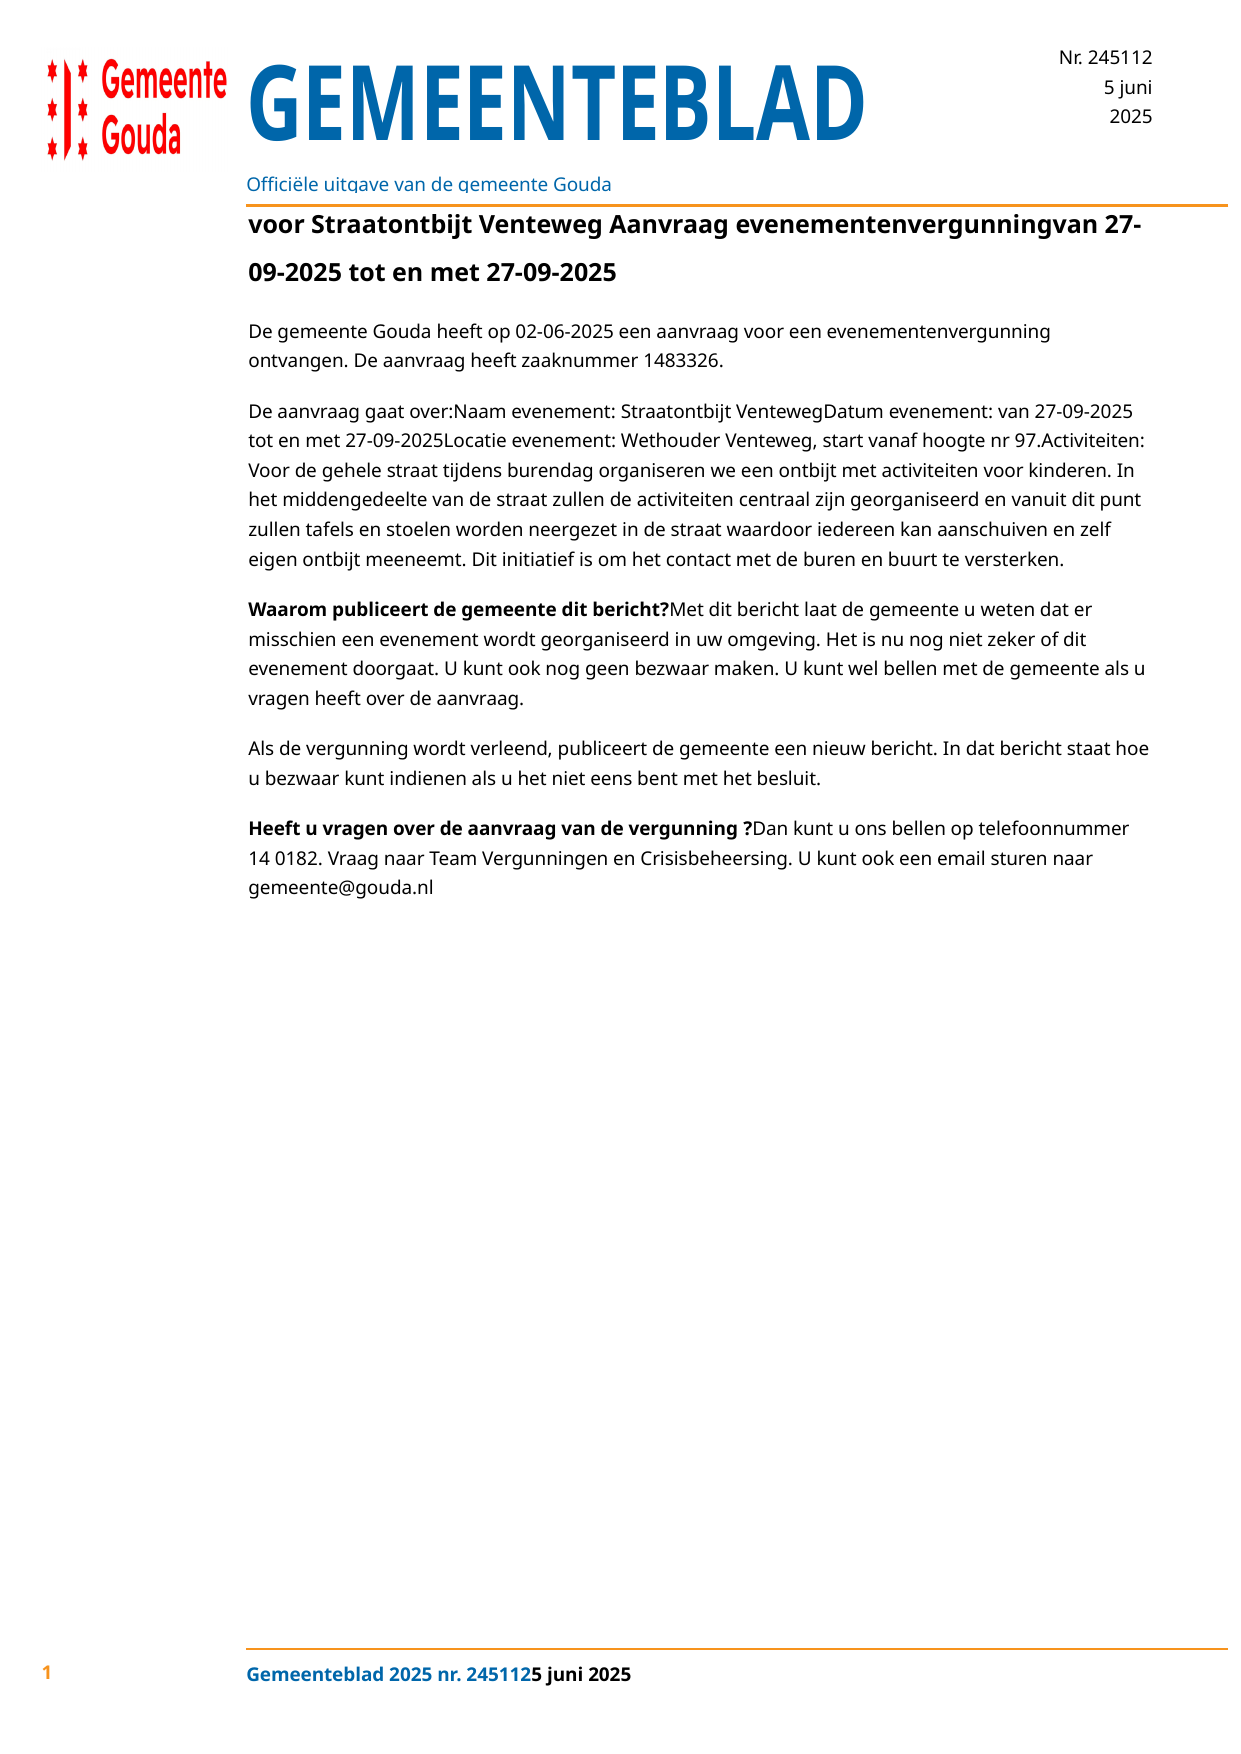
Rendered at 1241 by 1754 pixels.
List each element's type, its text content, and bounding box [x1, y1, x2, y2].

picture [41, 47, 231, 172]
text Als de vergunning wordt verleend, publiceert de gemeente een nieuw bericht. In dat bericht staat hoe u bezwaar kunt indienen als u het niet eens bent met het besluit. [248, 735, 1152, 791]
text De aanvraag gaat over:Naam evenement: Straatontbijt VentewegDatum evenement: van 27-09-2025 tot en met 27-09-2025Locatie evenement: Wethouder Venteweg, start vanaf hoogte nr 97.Activiteiten: Voor de gehele straat tijdens burendag organiseren we een ontbijt met activiteiten voor kinderen. In het middengedeelte van de straat zullen de activiteiten centraal zijn georganiseerd en vanuit dit punt zullen tafels en stoelen worden neergezet in de straat waardoor iedereen kan aanschuiven en zelf eigen ontbijt meeneemt. Dit initiatief is om het contact met de buren en buurt te versterken. [248, 398, 1152, 572]
text De gemeente Gouda heeft op 02-06-2025 een aanvraag voor een evenementenvergunning ontvangen. De aanvraag heeft zaaknummer 1483326. [248, 318, 1152, 373]
text voor Straatontbijt Venteweg Aanvraag evenementenvergunningvan 27-09-2025 tot en met 27-09-2025 [248, 207, 1152, 288]
text Heeft u vragen over de aanvraag van de vergunning ?Dan kunt u ons bellen op telefoonnummer 14 0182. Vraag naar Team Vergunningen en Crisisbeheersing. U kunt ook een email sturen naar gemeente@gouda.nl [248, 815, 1152, 900]
text Waarom publiceert de gemeente dit bericht?Met dit bericht laat de gemeente u weten dat er misschien een evenement wordt georganiseerd in uw omgeving. Het is nu nog niet zeker of dit evenement doorgaat. U kunt ook nog geen bezwaar maken. U kunt wel bellen met de gemeente als u vragen heeft over de aanvraag. [248, 596, 1152, 711]
